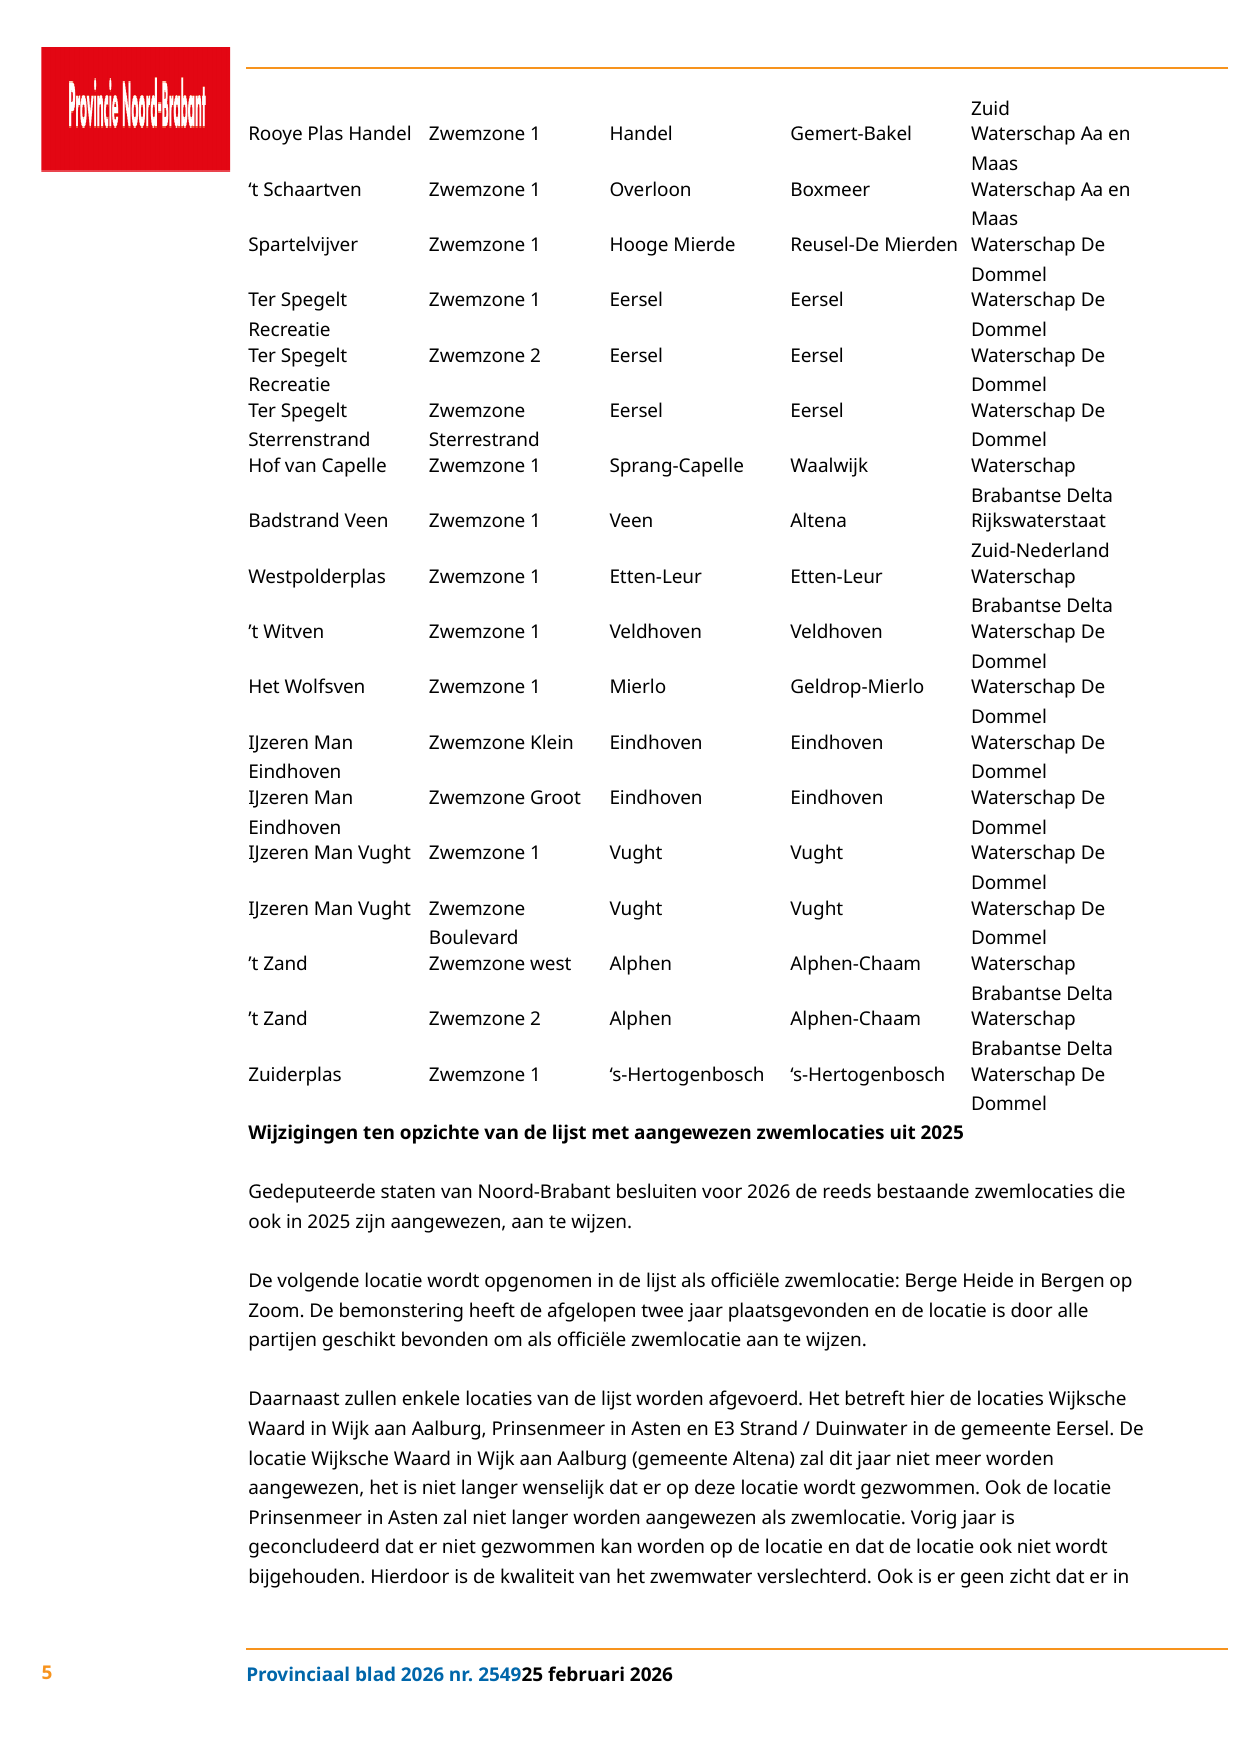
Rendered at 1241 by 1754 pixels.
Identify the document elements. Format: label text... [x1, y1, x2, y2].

table_cell Waterschap De Dommel [971, 397, 1152, 452]
table_cell Mierlo [609, 674, 790, 729]
table_cell Alphen-Chaam [790, 950, 971, 1006]
table_cell Zwemzone west [429, 950, 609, 1006]
table_cell Vught [790, 840, 971, 895]
table_cell Spartelvijver [248, 231, 429, 286]
table_cell Waterschap De Dommel [971, 729, 1152, 784]
table_cell Rooye Plas Handel [248, 121, 429, 176]
table_cell Etten-Leur [790, 563, 971, 618]
table_cell Waterschap De Dommel [971, 286, 1152, 342]
table_cell Reusel-De Mierden [790, 231, 971, 286]
table_cell Alphen [609, 1006, 790, 1061]
table_cell Eersel [790, 397, 971, 452]
text De volgende locatie wordt opgenomen in de lijst als officiële zwemlocatie: Berge Heide in Bergen op Zoom. De bemonstering heeft de afgelopen twee jaar plaatsgevonden en de locatie is door alle partijen geschikt bevonden om als officiële zwemlocatie aan te wijzen. [248, 1267, 1152, 1352]
table_cell IJzeren Man Vught [248, 895, 429, 950]
table_cell Waterschap Brabantse Delta [971, 453, 1152, 508]
table_cell ‘t Schaartven [248, 176, 429, 231]
table_cell Zwemzone 1 [429, 286, 609, 342]
table_cell Zwemzone 2 [429, 342, 609, 397]
table_cell [429, 95, 609, 121]
table_cell Alphen-Chaam [790, 1006, 971, 1061]
table_cell IJzeren Man Eindhoven [248, 729, 429, 784]
table_cell Het Wolfsven [248, 674, 429, 729]
table_cell Eersel [609, 342, 790, 397]
table_cell Waterschap Brabantse Delta [971, 950, 1152, 1006]
table_cell Zwemzone Klein [429, 729, 609, 784]
table_cell Zuiderplas [248, 1061, 429, 1116]
table_cell ‘s-Hertogenbosch [790, 1061, 971, 1116]
table_cell Etten-Leur [609, 563, 790, 618]
table_cell Eersel [609, 397, 790, 452]
table_cell Handel [609, 121, 790, 176]
table_cell Badstrand Veen [248, 508, 429, 563]
table_cell IJzeren Man Vught [248, 840, 429, 895]
table_cell Zuid [971, 95, 1152, 121]
table_cell ’t Zand [248, 1006, 429, 1061]
table_cell [790, 95, 971, 121]
table_cell Waterschap De Dommel [971, 231, 1152, 286]
table_cell Ter Spegelt Sterrenstrand [248, 397, 429, 452]
table_cell Zwemzone 1 [429, 176, 609, 231]
table_cell Waterschap Brabantse Delta [971, 563, 1152, 618]
table_cell Waterschap De Dommel [971, 784, 1152, 839]
table_cell Boxmeer [790, 176, 971, 231]
table_cell Waterschap De Dommel [971, 840, 1152, 895]
table_cell Vught [790, 895, 971, 950]
table_cell Eindhoven [790, 729, 971, 784]
table_cell Westpolderplas [248, 563, 429, 618]
table_cell Waterschap De Dommel [971, 895, 1152, 950]
table_cell Waterschap De Dommel [971, 1061, 1152, 1116]
table_cell ’t Witven [248, 618, 429, 674]
table_cell Overloon [609, 176, 790, 231]
table_cell ‘s-Hertogenbosch [609, 1061, 790, 1116]
table_cell Zwemzone 2 [429, 1006, 609, 1061]
text Gedeputeerde staten van Noord-Brabant besluiten voor 2026 de reeds bestaande zwemlocaties die ook in 2025 zijn aangewezen, aan te wijzen. [248, 1178, 1152, 1234]
table_cell Sprang-Capelle [609, 453, 790, 508]
table_cell Zwemzone 1 [429, 453, 609, 508]
table_cell Eersel [609, 286, 790, 342]
table_cell Zwemzone Groot [429, 784, 609, 839]
picture [41, 47, 231, 172]
table_cell Alphen [609, 950, 790, 1006]
table_cell Eersel [790, 286, 971, 342]
table_cell Eindhoven [609, 729, 790, 784]
table_cell Gemert-Bakel [790, 121, 971, 176]
table_cell Zwemzone 1 [429, 508, 609, 563]
table_cell Waterschap Aa en Maas [971, 176, 1152, 231]
table_cell [248, 95, 429, 121]
table_cell Altena [790, 508, 971, 563]
table_cell Rijkswaterstaat Zuid-Nederland [971, 508, 1152, 563]
table_cell Eindhoven [609, 784, 790, 839]
text Wijzigingen ten opzichte van de lijst met aangewezen zwemlocaties uit 2025 [248, 1119, 1152, 1145]
table_cell Vught [609, 840, 790, 895]
table_cell Waterschap Aa en Maas [971, 121, 1152, 176]
table_cell Waterschap De Dommel [971, 674, 1152, 729]
table_cell Waterschap De Dommel [971, 342, 1152, 397]
table_cell Hooge Mierde [609, 231, 790, 286]
table_cell Eindhoven [790, 784, 971, 839]
table_cell Hof van Capelle [248, 453, 429, 508]
table_cell Eersel [790, 342, 971, 397]
table_cell Zwemzone Boulevard [429, 895, 609, 950]
table_cell Ter Spegelt Recreatie [248, 286, 429, 342]
table_cell [609, 95, 790, 121]
table_cell Zwemzone Sterrestrand [429, 397, 609, 452]
table_cell Waterschap Brabantse Delta [971, 1006, 1152, 1061]
table_cell Veen [609, 508, 790, 563]
table_cell ’t Zand [248, 950, 429, 1006]
table_cell Zwemzone 1 [429, 674, 609, 729]
table_cell Zwemzone 1 [429, 563, 609, 618]
table_cell Waterschap De Dommel [971, 618, 1152, 674]
table_cell Zwemzone 1 [429, 618, 609, 674]
table_cell Veldhoven [790, 618, 971, 674]
table_cell Zwemzone 1 [429, 840, 609, 895]
table_cell Vught [609, 895, 790, 950]
table_cell Waalwijk [790, 453, 971, 508]
table_cell IJzeren Man Eindhoven [248, 784, 429, 839]
table_cell Veldhoven [609, 618, 790, 674]
table_cell Ter Spegelt Recreatie [248, 342, 429, 397]
table_cell Zwemzone 1 [429, 231, 609, 286]
table_cell Zwemzone 1 [429, 1061, 609, 1116]
table_cell Geldrop-Mierlo [790, 674, 971, 729]
text Daarnaast zullen enkele locaties van de lijst worden afgevoerd. Het betreft hier de locaties Wijksche Waard in Wijk aan Aalburg, Prinsenmeer in Asten en E3 Strand / Duinwater in de gemeente Eersel. De locatie Wijksche Waard in Wijk aan Aalburg (gemeente Altena) zal dit jaar niet meer worden aangewezen, het is niet langer wenselijk dat er op deze locatie wordt gezwommen. Ook de locatie Prinsenmeer in Asten zal niet langer worden aangewezen als zwemlocatie. Vorig jaar is geconcludeerd dat er niet gezwommen kan worden op de locatie en dat de locatie ook niet wordt bijgehouden. Hierdoor is de kwaliteit van het zwemwater verslechterd. Ook is er geen zicht dat er in [248, 1386, 1152, 1589]
table_cell Zwemzone 1 [429, 121, 609, 176]
